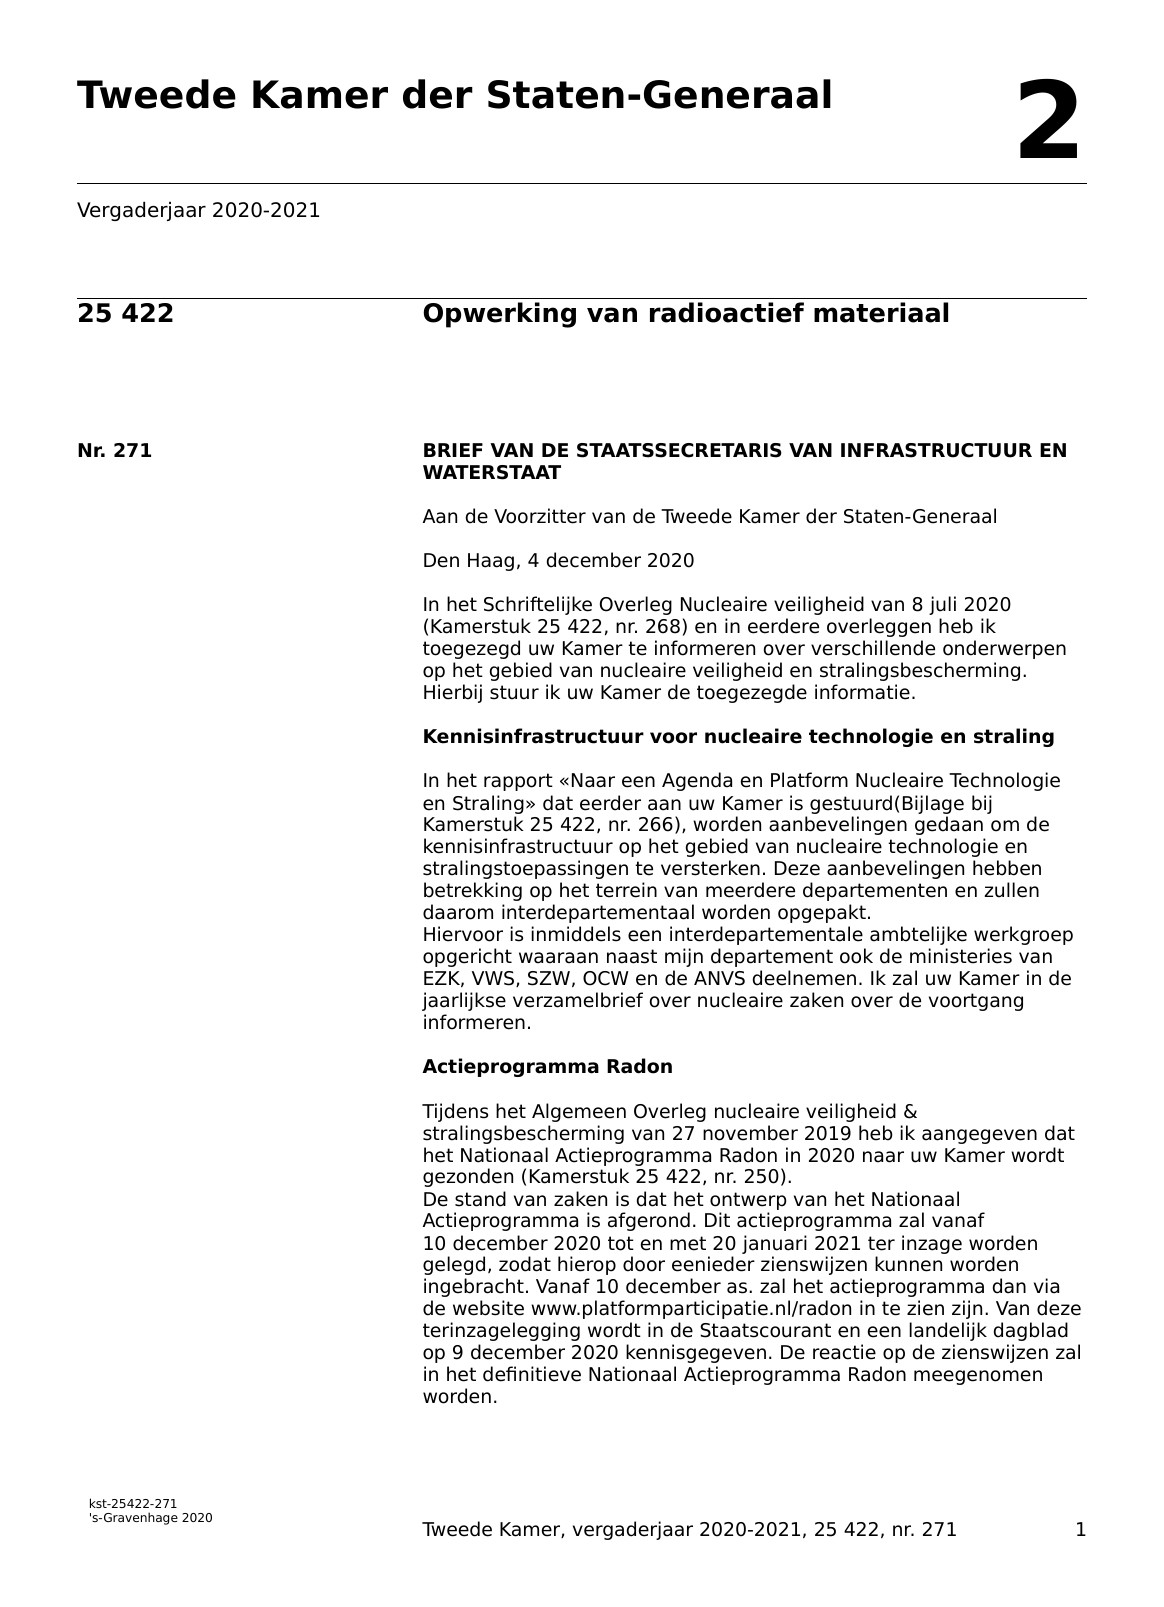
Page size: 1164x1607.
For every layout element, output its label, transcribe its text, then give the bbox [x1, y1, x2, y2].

text Aan de Voorzitter van de Tweede Kamer der Staten-Generaal [422, 506, 1087, 528]
table_header Tweede Kamer der Staten-Generaal [77, 59, 886, 183]
text De stand van zaken is dat het ontwerp van het Nationaal Actieprogramma is afgerond. Dit actieprogramma zal vanaf 10 december 2020 tot en met 20 januari 2021 ter inzage worden gelegd, zodat hierop door eenieder zienswijzen kunnen worden ingebracht. Vanaf 10 december as. zal het actieprogramma dan via de website www.platformparticipatie.nl/radon in te zien zijn. Van deze terinzagelegging wordt in de Staatscourant en een landelijk dagblad op 9 december 2020 kennisgegeven. De reactie op de zienswijzen zal in het definitieve Nationaal Actieprogramma Radon meegenomen worden. [422, 1188, 1087, 1408]
table_header 2 [886, 59, 1087, 183]
subtitle Kennisinfrastructuur voor nucleaire technologie en straling [422, 726, 1087, 748]
table_cell Vergaderjaar 2020-2021 [77, 184, 1087, 298]
text In het Schriftelijke Overleg Nucleaire veiligheid van 8 juli 2020 (Kamerstuk 25 422, nr. 268) en in eerdere overleggen heb ik toegezegd uw Kamer te informeren over verschillende onderwerpen op het gebied van nucleaire veiligheid en stralingsbescherming. Hierbij stuur ik uw Kamer de toegezegde informatie. [422, 594, 1087, 704]
subtitle Actieprogramma Radon [422, 1056, 1087, 1078]
text Tijdens het Algemeen Overleg nucleaire veiligheid & stralingsbescherming van 27 november 2019 heb ik aangegeven dat het Nationaal Actieprogramma Radon in 2020 naar uw Kamer wordt gezonden (Kamerstuk 25 422, nr. 250). [422, 1101, 1087, 1188]
subtitle 25 422 Opwerking van radioactief materiaal [77, 299, 1087, 329]
text 's-Gravenhage 2020 [88, 1511, 323, 1525]
text kst-25422-271 [88, 1497, 323, 1511]
subtitle Nr. 271 BRIEF VAN DE STAATSSECRETARIS VAN INFRASTRUCTUUR EN WATERSTAAT [77, 440, 1087, 484]
text In het rapport «Naar een Agenda en Platform Nucleaire Technologie en Straling» dat eerder aan uw Kamer is gestuurd(Bijlage bij Kamerstuk 25 422, nr. 266), worden aanbevelingen gedaan om de kennisinfrastructuur op het gebied van nucleaire technologie en stralingstoepassingen te versterken. Deze aanbevelingen hebben betrekking op het terrein van meerdere departementen en zullen daarom interdepartementaal worden opgepakt. [422, 770, 1087, 924]
text Den Haag, 4 december 2020 [422, 550, 1087, 572]
text Hiervoor is inmiddels een interdepartementale ambtelijke werkgroep opgericht waaraan naast mijn departement ook de ministeries van EZK, VWS, SZW, OCW en de ANVS deelnemen. Ik zal uw Kamer in de jaarlijkse verzamelbrief over nucleaire zaken over de voortgang informeren. [422, 924, 1087, 1034]
